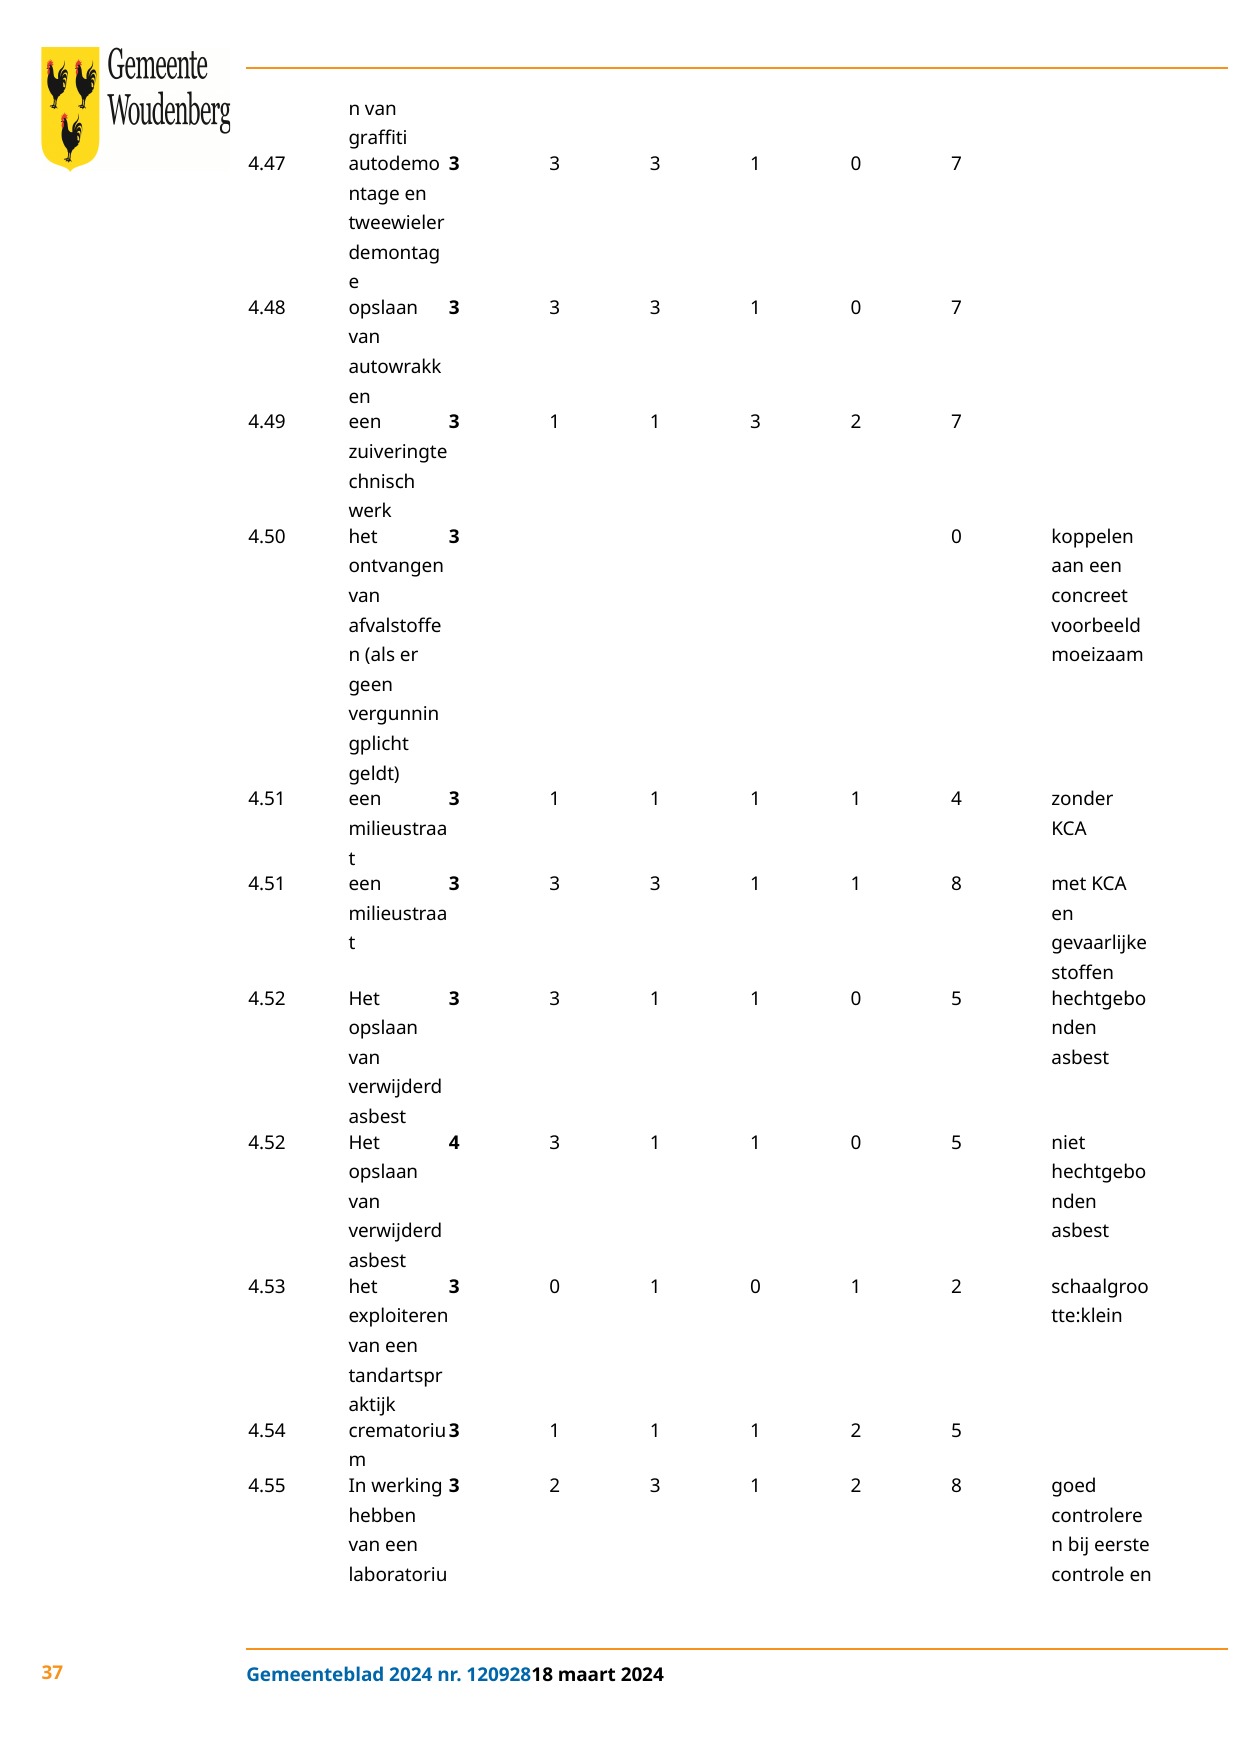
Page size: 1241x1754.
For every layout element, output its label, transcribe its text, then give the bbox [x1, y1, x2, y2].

table_cell 0 [850, 294, 951, 409]
table_cell [650, 95, 750, 150]
table_cell 8 [951, 870, 1051, 985]
table_cell [549, 95, 649, 150]
table_cell crematorium [348, 1417, 449, 1472]
table_cell 1 [850, 1273, 951, 1417]
table_cell 3 [449, 786, 549, 870]
table_cell 3 [549, 150, 649, 294]
table_cell n van graffiti [348, 95, 449, 150]
table_cell 3 [449, 1273, 549, 1417]
table_cell [1051, 294, 1152, 409]
table_cell 3 [549, 294, 649, 409]
table_cell een milieustraat [348, 870, 449, 985]
table_cell 1 [650, 1417, 750, 1472]
picture [41, 47, 231, 172]
table_cell 0 [850, 1129, 951, 1273]
table_cell 3 [750, 409, 850, 523]
table_cell 4 [951, 786, 1051, 870]
table_cell 3 [449, 870, 549, 985]
table_cell 0 [951, 523, 1051, 786]
table_cell 7 [951, 294, 1051, 409]
table_cell 7 [951, 150, 1051, 294]
table_cell [449, 95, 549, 150]
table_cell het ontvangen van afvalstoffen (als er geen vergunningplicht geldt) [348, 523, 449, 786]
table_cell 2 [850, 1473, 951, 1587]
table_cell 0 [850, 150, 951, 294]
table_cell 5 [951, 985, 1051, 1129]
table_cell 1 [650, 786, 750, 870]
table_cell 4.47 [248, 150, 348, 294]
table_cell [1051, 95, 1152, 150]
table_cell 2 [850, 409, 951, 523]
table_cell 0 [549, 1273, 649, 1417]
table_cell 3 [549, 985, 649, 1129]
table_cell 4.49 [248, 409, 348, 523]
table_cell 4.51 [248, 870, 348, 985]
table_cell 1 [750, 1129, 850, 1273]
table_cell [750, 95, 850, 150]
table_cell Het opslaan van verwijderd asbest [348, 985, 449, 1129]
table_cell 4.54 [248, 1417, 348, 1472]
table_cell 3 [650, 1473, 750, 1587]
table_cell 1 [750, 1417, 850, 1472]
table_cell 1 [850, 870, 951, 985]
table_cell 3 [449, 150, 549, 294]
table_cell 2 [549, 1473, 649, 1587]
table_cell 4.55 [248, 1473, 348, 1587]
table_cell 5 [951, 1417, 1051, 1472]
table_cell autodemontage en tweewielerdemontage [348, 150, 449, 294]
table_cell [1051, 1417, 1152, 1472]
table_cell opslaan van autowrakken [348, 294, 449, 409]
table_cell 3 [449, 523, 549, 786]
table_cell koppelen aan een concreet voorbeeld moeizaam [1051, 523, 1152, 786]
table_cell 0 [850, 985, 951, 1129]
table_cell 1 [650, 1129, 750, 1273]
table_cell [951, 95, 1051, 150]
table_cell Het opslaan van verwijderd asbest [348, 1129, 449, 1273]
table_cell 1 [650, 1273, 750, 1417]
table_cell 4.53 [248, 1273, 348, 1417]
table_cell 1 [850, 786, 951, 870]
table_cell 1 [750, 870, 850, 985]
table_cell 3 [449, 409, 549, 523]
table_cell 3 [650, 870, 750, 985]
table_cell zonder KCA [1051, 786, 1152, 870]
table_cell 3 [549, 870, 649, 985]
table_cell In werking hebben van een laboratoriu [348, 1473, 449, 1587]
table_cell [1051, 150, 1152, 294]
table_cell 2 [850, 1417, 951, 1472]
table_cell 3 [650, 150, 750, 294]
table_cell 2 [951, 1273, 1051, 1417]
table_cell 4 [449, 1129, 549, 1273]
table_cell 1 [650, 409, 750, 523]
table_cell 0 [750, 1273, 850, 1417]
table_cell [549, 523, 649, 786]
table_cell een milieustraat [348, 786, 449, 870]
table_cell [1051, 409, 1152, 523]
table_cell [850, 95, 951, 150]
table_cell 1 [750, 985, 850, 1129]
table_cell 3 [449, 985, 549, 1129]
table_cell 3 [549, 1129, 649, 1273]
table_cell 1 [650, 985, 750, 1129]
table_cell 3 [449, 294, 549, 409]
table_cell [248, 95, 348, 150]
table_cell 4.52 [248, 985, 348, 1129]
table_cell 1 [549, 1417, 649, 1472]
table_cell 8 [951, 1473, 1051, 1587]
table_cell 5 [951, 1129, 1051, 1273]
table_cell 7 [951, 409, 1051, 523]
table_cell niet hechtgebonden asbest [1051, 1129, 1152, 1273]
table_cell goed controleren bij eerste controle en [1051, 1473, 1152, 1587]
table_cell 1 [750, 150, 850, 294]
table_cell hechtgebonden asbest [1051, 985, 1152, 1129]
table_cell 4.50 [248, 523, 348, 786]
table_cell 3 [449, 1473, 549, 1587]
table_cell schaalgrootte:klein [1051, 1273, 1152, 1417]
table_cell 3 [449, 1417, 549, 1472]
table_cell het exploiteren van een tandartspraktijk [348, 1273, 449, 1417]
table_cell 3 [650, 294, 750, 409]
table_cell 1 [549, 409, 649, 523]
table_cell [650, 523, 750, 786]
table_cell 1 [750, 294, 850, 409]
table_cell [750, 523, 850, 786]
table_cell [850, 523, 951, 786]
table_cell met KCA en gevaarlijke stoffen [1051, 870, 1152, 985]
table_cell 4.51 [248, 786, 348, 870]
table_cell 4.52 [248, 1129, 348, 1273]
table_cell 1 [750, 1473, 850, 1587]
table_cell een zuiveringtechnisch werk [348, 409, 449, 523]
table_cell 4.48 [248, 294, 348, 409]
table_cell 1 [549, 786, 649, 870]
table_cell 1 [750, 786, 850, 870]
